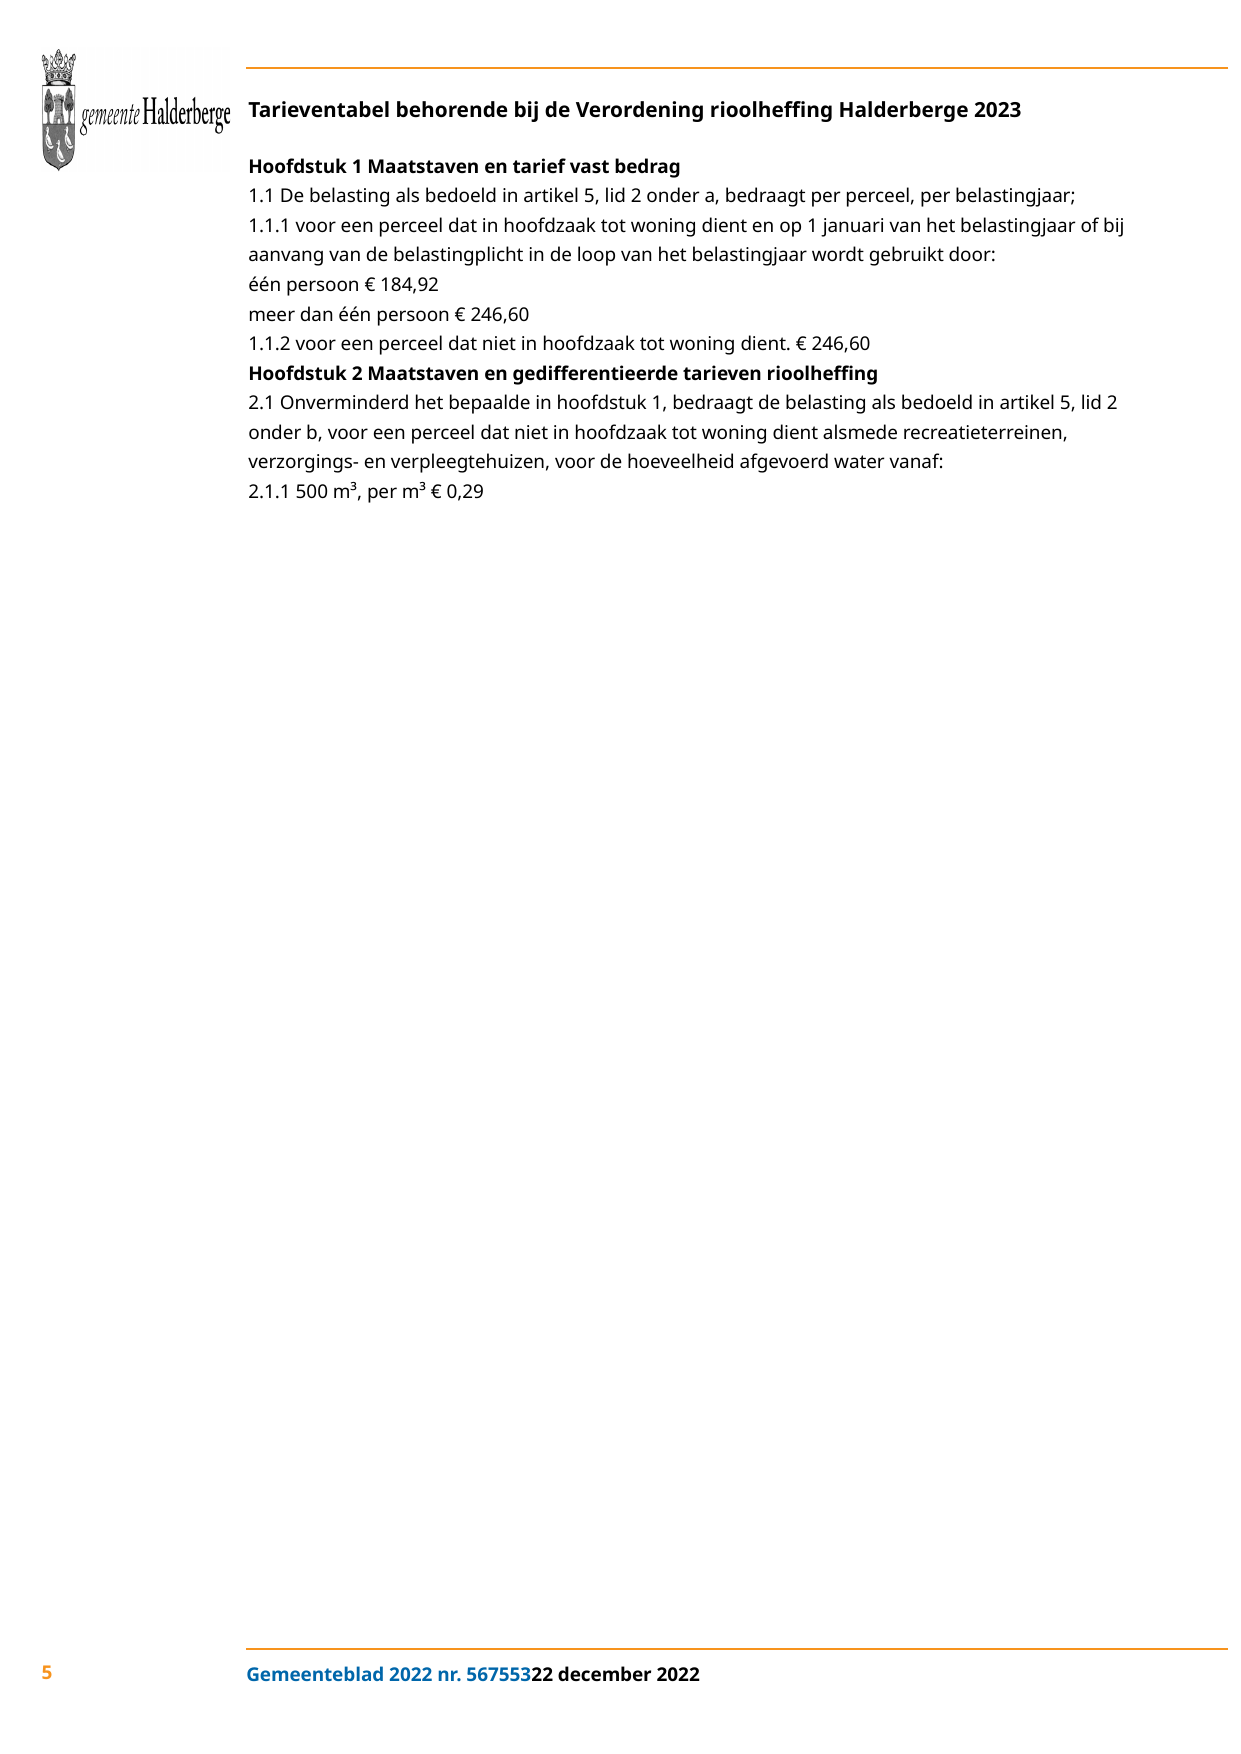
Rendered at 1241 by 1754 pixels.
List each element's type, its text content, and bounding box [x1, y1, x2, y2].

text Hoofdstuk 1 Maatstaven en tarief vast bedrag [248, 153, 1152, 179]
text 1.1 De belasting als bedoeld in artikel 5, lid 2 onder a, bedraagt per perceel, per belastingjaar; [248, 182, 1152, 208]
text Hoofdstuk 2 Maatstaven en gedifferentieerde tarieven rioolheffing [248, 360, 1152, 386]
picture [41, 47, 231, 172]
text 1.1.1 voor een perceel dat in hoofdzaak tot woning dient en op 1 januari van het belastingjaar of bij aanvang van de belastingplicht in de loop van het belastingjaar wordt gebruikt door: [248, 212, 1152, 267]
text meer dan één persoon € 246,60 [248, 301, 1152, 327]
text één persoon € 184,92 [248, 271, 1152, 297]
text 2.1.1 500 m³, per m³ € 0,29 [248, 478, 1152, 504]
text Tarieventabel behorende bij de Verordening rioolheffing Halderberge 2023 [248, 95, 1152, 123]
text 2.1 Onverminderd het bepaalde in hoofdstuk 1, bedraagt de belasting als bedoeld in artikel 5, lid 2 onder b, voor een perceel dat niet in hoofdzaak tot woning dient alsmede recreatieterreinen, verzorgings- en verpleegtehuizen, voor de hoeveelheid afgevoerd water vanaf: [248, 389, 1152, 474]
text 1.1.2 voor een perceel dat niet in hoofdzaak tot woning dient. € 246,60 [248, 330, 1152, 356]
